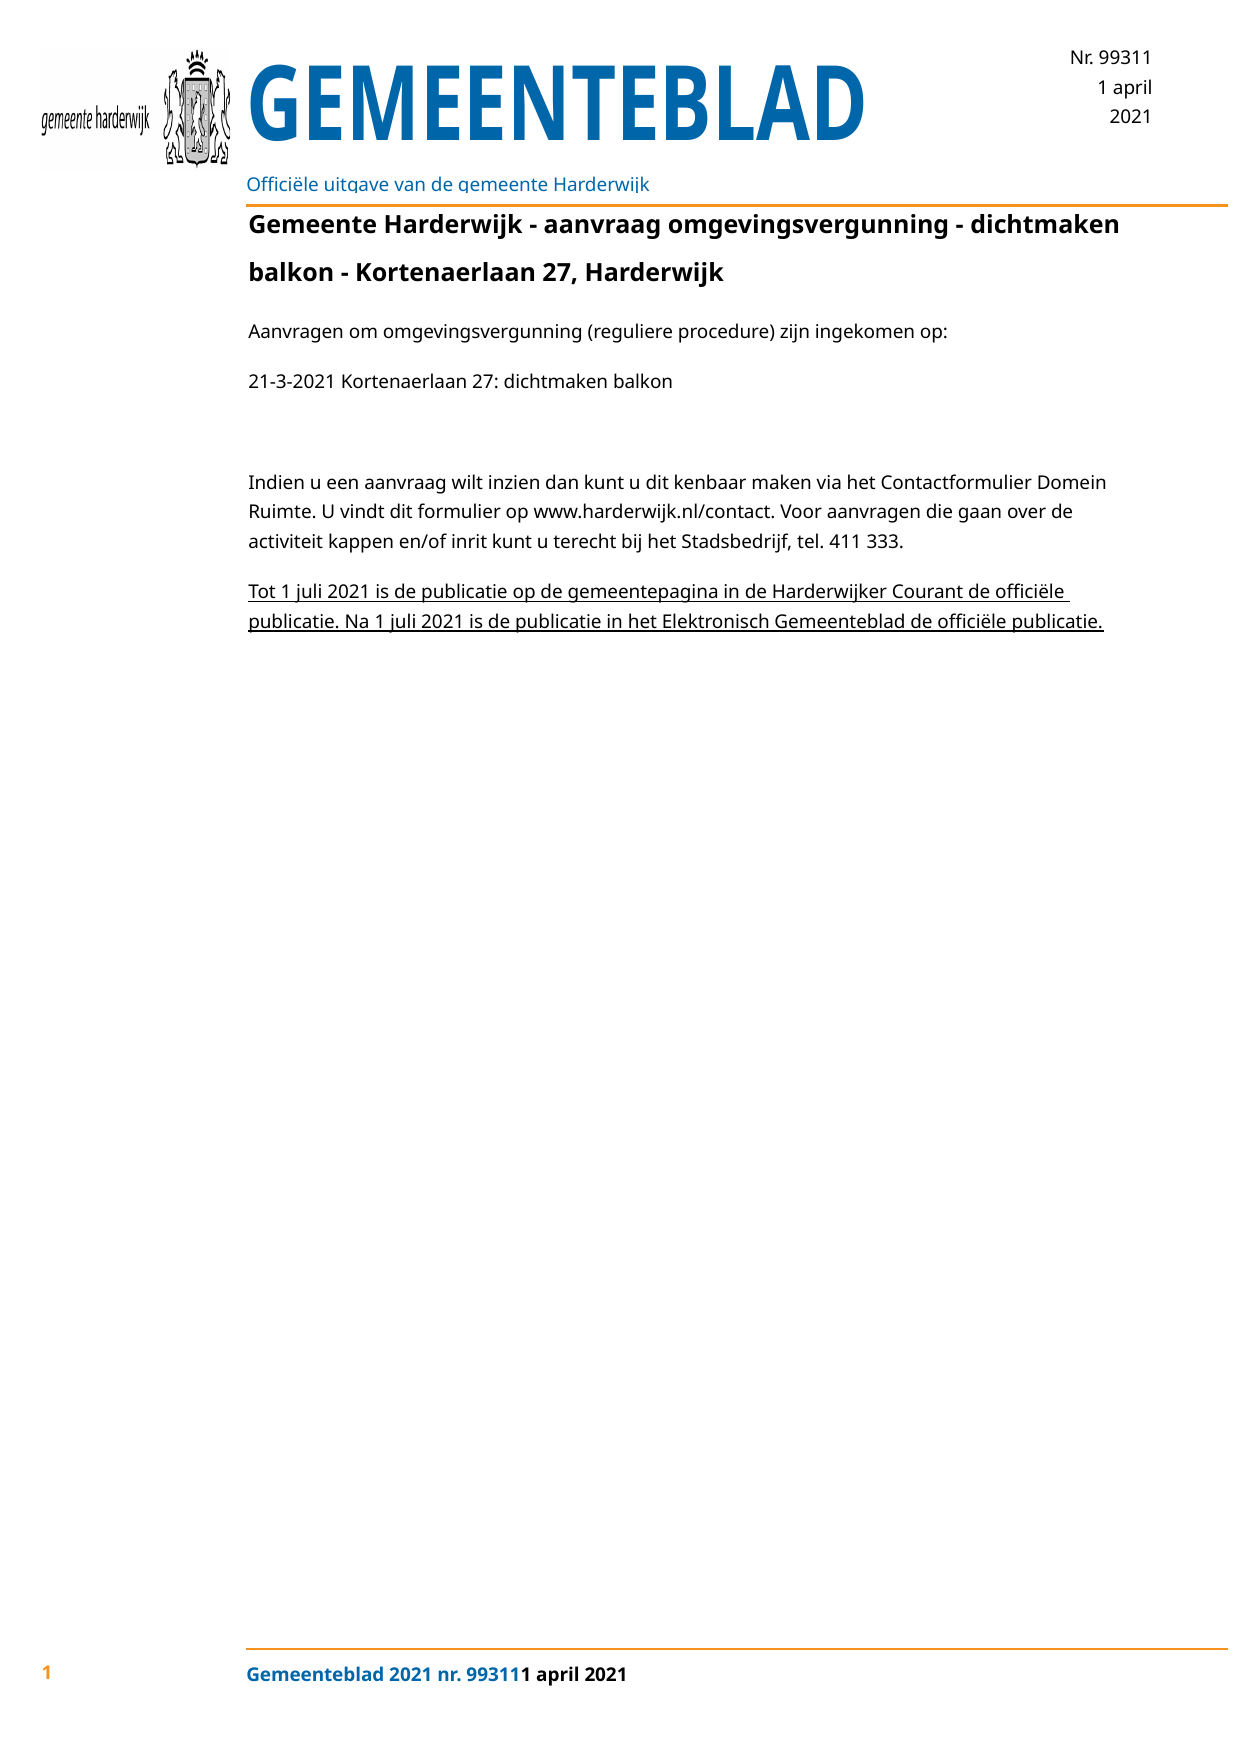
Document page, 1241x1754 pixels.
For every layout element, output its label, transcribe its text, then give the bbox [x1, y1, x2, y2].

text Indien u een aanvraag wilt inzien dan kunt u dit kenbaar maken via het Contactformulier Domein Ruimte. U vindt dit formulier op www.harderwijk.nl/contact. Voor aanvragen die gaan over de activiteit kappen en/of inrit kunt u terecht bij het Stadsbedrijf, tel. 411 333. [248, 469, 1152, 554]
text 21-3-2021 Kortenaerlaan 27: dichtmaken balkon [248, 368, 1152, 394]
text Gemeente Harderwijk - aanvraag omgevingsvergunning - dichtmaken balkon - Kortenaerlaan 27, Harderwijk [248, 207, 1152, 288]
text Aanvragen om omgevingsvergunning (reguliere procedure) zijn ingekomen op: [248, 318, 1152, 344]
text Tot 1 juli 2021 is de publicatie op de gemeentepagina in de Harderwijker Courant de officiële publicatie. Na 1 juli 2021 is de publicatie in het Elektronisch Gemeenteblad de officiële publicatie. [248, 579, 1152, 634]
picture [41, 47, 231, 172]
